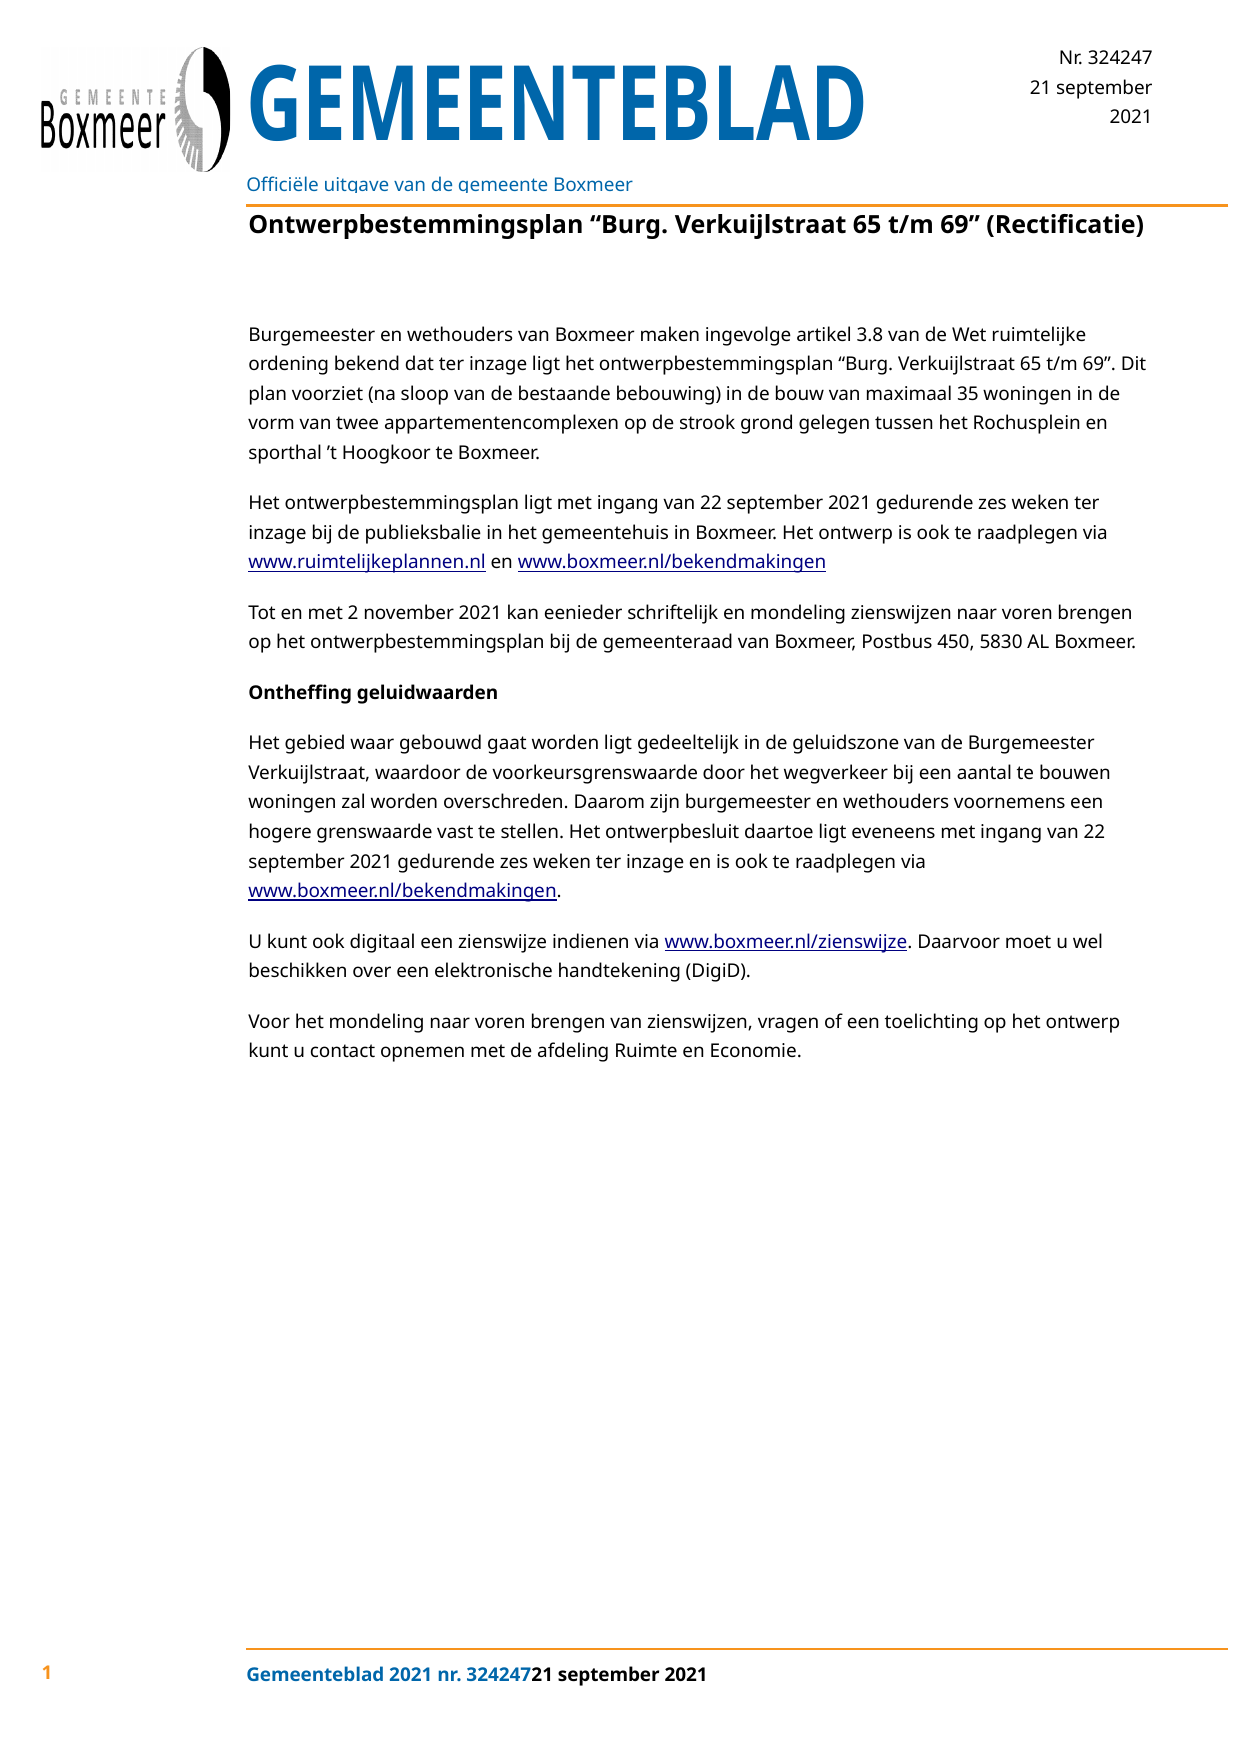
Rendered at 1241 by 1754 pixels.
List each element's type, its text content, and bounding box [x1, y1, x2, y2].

text Ontwerpbestemmingsplan “Burg. Verkuijlstraat 65 t/m 69” (Rectificatie) [248, 207, 1152, 241]
text U kunt ook digitaal een zienswijze indienen via www.boxmeer.nl/zienswijze. Daarvoor moet u wel beschikken over een elektronische handtekening (DigiD). [248, 928, 1152, 983]
text Burgemeester en wethouders van Boxmeer maken ingevolge artikel 3.8 van de Wet ruimtelijke ordening bekend dat ter inzage ligt het ontwerpbestemmingsplan “Burg. Verkuijlstraat 65 t/m 69”. Dit plan voorziet (na sloop van de bestaande bebouwing) in de bouw van maximaal 35 woningen in de vorm van twee appartementencomplexen op de strook grond gelegen tussen het Rochusplein en sporthal ’t Hoogkoor te Boxmeer. [248, 321, 1152, 465]
text Ontheffing geluidwaarden [248, 679, 1152, 705]
text Het gebied waar gebouwd gaat worden ligt gedeeltelijk in de geluidszone van de Burgemeester Verkuijlstraat, waardoor de voorkeursgrenswaarde door het wegverkeer bij een aantal te bouwen woningen zal worden overschreden. Daarom zijn burgemeester en wethouders voornemens een hogere grenswaarde vast te stellen. Het ontwerpbesluit daartoe ligt eveneens met ingang van 22 september 2021 gedurende zes weken ter inzage en is ook te raadplegen via www.boxmeer.nl/bekendmakingen. [248, 729, 1152, 903]
text Voor het mondeling naar voren brengen van zienswijzen, vragen of een toelichting op het ontwerp kunt u contact opnemen met de afdeling Ruimte en Economie. [248, 1008, 1152, 1063]
text Het ontwerpbestemmingsplan ligt met ingang van 22 september 2021 gedurende zes weken ter inzage bij de publieksbalie in het gemeentehuis in Boxmeer. Het ontwerp is ook te raadplegen via www.ruimtelijkeplannen.nl en www.boxmeer.nl/bekendmakingen [248, 489, 1152, 574]
picture [41, 47, 231, 172]
text Tot en met 2 november 2021 kan eenieder schriftelijk en mondeling zienswijzen naar voren brengen op het ontwerpbestemmingsplan bij de gemeenteraad van Boxmeer, Postbus 450, 5830 AL Boxmeer. [248, 599, 1152, 654]
